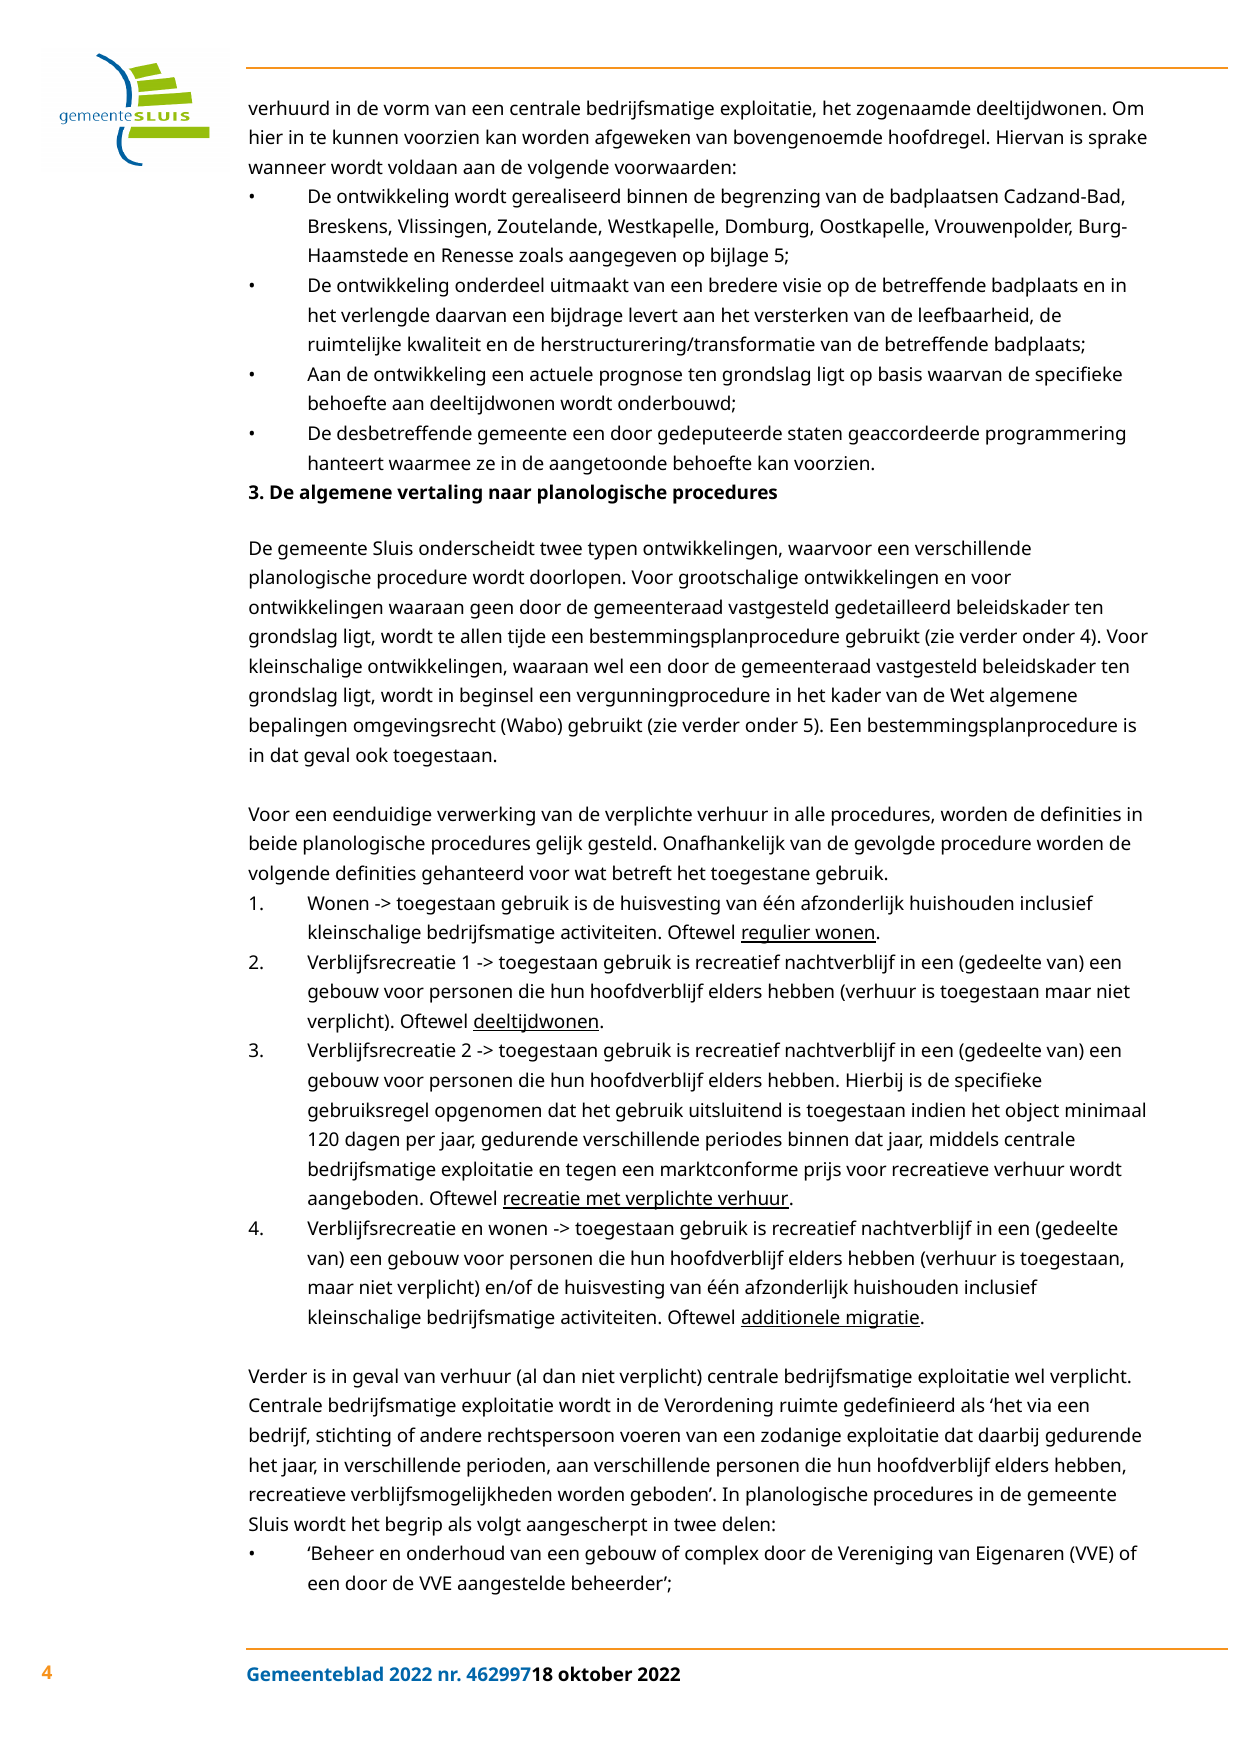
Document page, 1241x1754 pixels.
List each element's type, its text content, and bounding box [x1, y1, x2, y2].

text Verder is in geval van verhuur (al dan niet verplicht) centrale bedrijfsmatige exploitatie wel verplicht. Centrale bedrijfsmatige exploitatie wordt in de Verordening ruimte gedefinieerd als ‘het via een bedrijf, stichting of andere rechtspersoon voeren van een zodanige exploitatie dat daarbij gedurende het jaar, in verschillende perioden, aan verschillende personen die hun hoofdverblijf elders hebben, recreatieve verblijfsmogelijkheden worden geboden’. In planologische procedures in de gemeente Sluis wordt het begrip als volgt aangescherpt in twee delen: [248, 1363, 1152, 1537]
list Aan de ontwikkeling een actuele prognose ten grondslag ligt op basis waarvan de specifieke behoefte aan deeltijdwonen wordt onderbouwd; [248, 361, 1152, 416]
text verhuurd in de vorm van een centrale bedrijfsmatige exploitatie, het zogenaamde deeltijdwonen. Om hier in te kunnen voorzien kan worden afgeweken van bovengenoemde hoofdregel. Hiervan is sprake wanneer wordt voldaan aan de volgende voorwaarden: [248, 95, 1152, 180]
list De desbetreffende gemeente een door gedeputeerde staten geaccordeerde programmering hanteert waarmee ze in de aangetoonde behoefte kan voorzien. [248, 420, 1152, 476]
list Wonen -> toegestaan gebruik is de huisvesting van één afzonderlijk huishouden inclusief kleinschalige bedrijfsmatige activiteiten. Oftewel regulier wonen. [248, 890, 1152, 945]
list ‘Beheer en onderhoud van een gebouw of complex door de Vereniging van Eigenaren (VVE) of een door de VVE aangestelde beheerder’; [248, 1541, 1152, 1596]
list Verblijfsrecreatie 1 -> toegestaan gebruik is recreatief nachtverblijf in een (gedeelte van) een gebouw voor personen die hun hoofdverblijf elders hebben (verhuur is toegestaan maar niet verplicht). Oftewel deeltijdwonen. [248, 949, 1152, 1034]
text Voor een eenduidige verwerking van de verplichte verhuur in alle procedures, worden de definities in beide planologische procedures gelijk gesteld. Onafhankelijk van de gevolgde procedure worden de volgende definities gehanteerd voor wat betreft het toegestane gebruik. [248, 801, 1152, 886]
list De ontwikkeling wordt gerealiseerd binnen de begrenzing van de badplaatsen Cadzand-Bad, Breskens, Vlissingen, Zoutelande, Westkapelle, Domburg, Oostkapelle, Vrouwenpolder, Burg-Haamstede en Renesse zoals aangegeven op bijlage 5; [248, 183, 1152, 268]
list Verblijfsrecreatie en wonen -> toegestaan gebruik is recreatief nachtverblijf in een (gedeelte van) een gebouw voor personen die hun hoofdverblijf elders hebben (verhuur is toegestaan, maar niet verplicht) en/of de huisvesting van één afzonderlijk huishouden inclusief kleinschalige bedrijfsmatige activiteiten. Oftewel additionele migratie. [248, 1215, 1152, 1329]
picture [41, 47, 231, 172]
text 3. De algemene vertaling naar planologische procedures [248, 479, 1152, 505]
text De gemeente Sluis onderscheidt twee typen ontwikkelingen, waarvoor een verschillende planologische procedure wordt doorlopen. Voor grootschalige ontwikkelingen en voor ontwikkelingen waaraan geen door de gemeenteraad vastgesteld gedetailleerd beleidskader ten grondslag ligt, wordt te allen tijde een bestemmingsplanprocedure gebruikt (zie verder onder 4). Voor kleinschalige ontwikkelingen, waaraan wel een door de gemeenteraad vastgesteld beleidskader ten grondslag ligt, wordt in beginsel een vergunningprocedure in het kader van de Wet algemene bepalingen omgevingsrecht (Wabo) gebruikt (zie verder onder 5). Een bestemmingsplanprocedure is in dat geval ook toegestaan. [248, 535, 1152, 767]
list De ontwikkeling onderdeel uitmaakt van een bredere visie op de betreffende badplaats en in het verlengde daarvan een bijdrage levert aan het versterken van de leefbaarheid, de ruimtelijke kwaliteit en de herstructurering/transformatie van de betreffende badplaats; [248, 272, 1152, 357]
list Verblijfsrecreatie 2 -> toegestaan gebruik is recreatief nachtverblijf in een (gedeelte van) een gebouw voor personen die hun hoofdverblijf elders hebben. Hierbij is de specifieke gebruiksregel opgenomen dat het gebruik uitsluitend is toegestaan indien het object minimaal 120 dagen per jaar, gedurende verschillende periodes binnen dat jaar, middels centrale bedrijfsmatige exploitatie en tegen een marktconforme prijs voor recreatieve verhuur wordt aangeboden. Oftewel recreatie met verplichte verhuur. [248, 1038, 1152, 1211]
